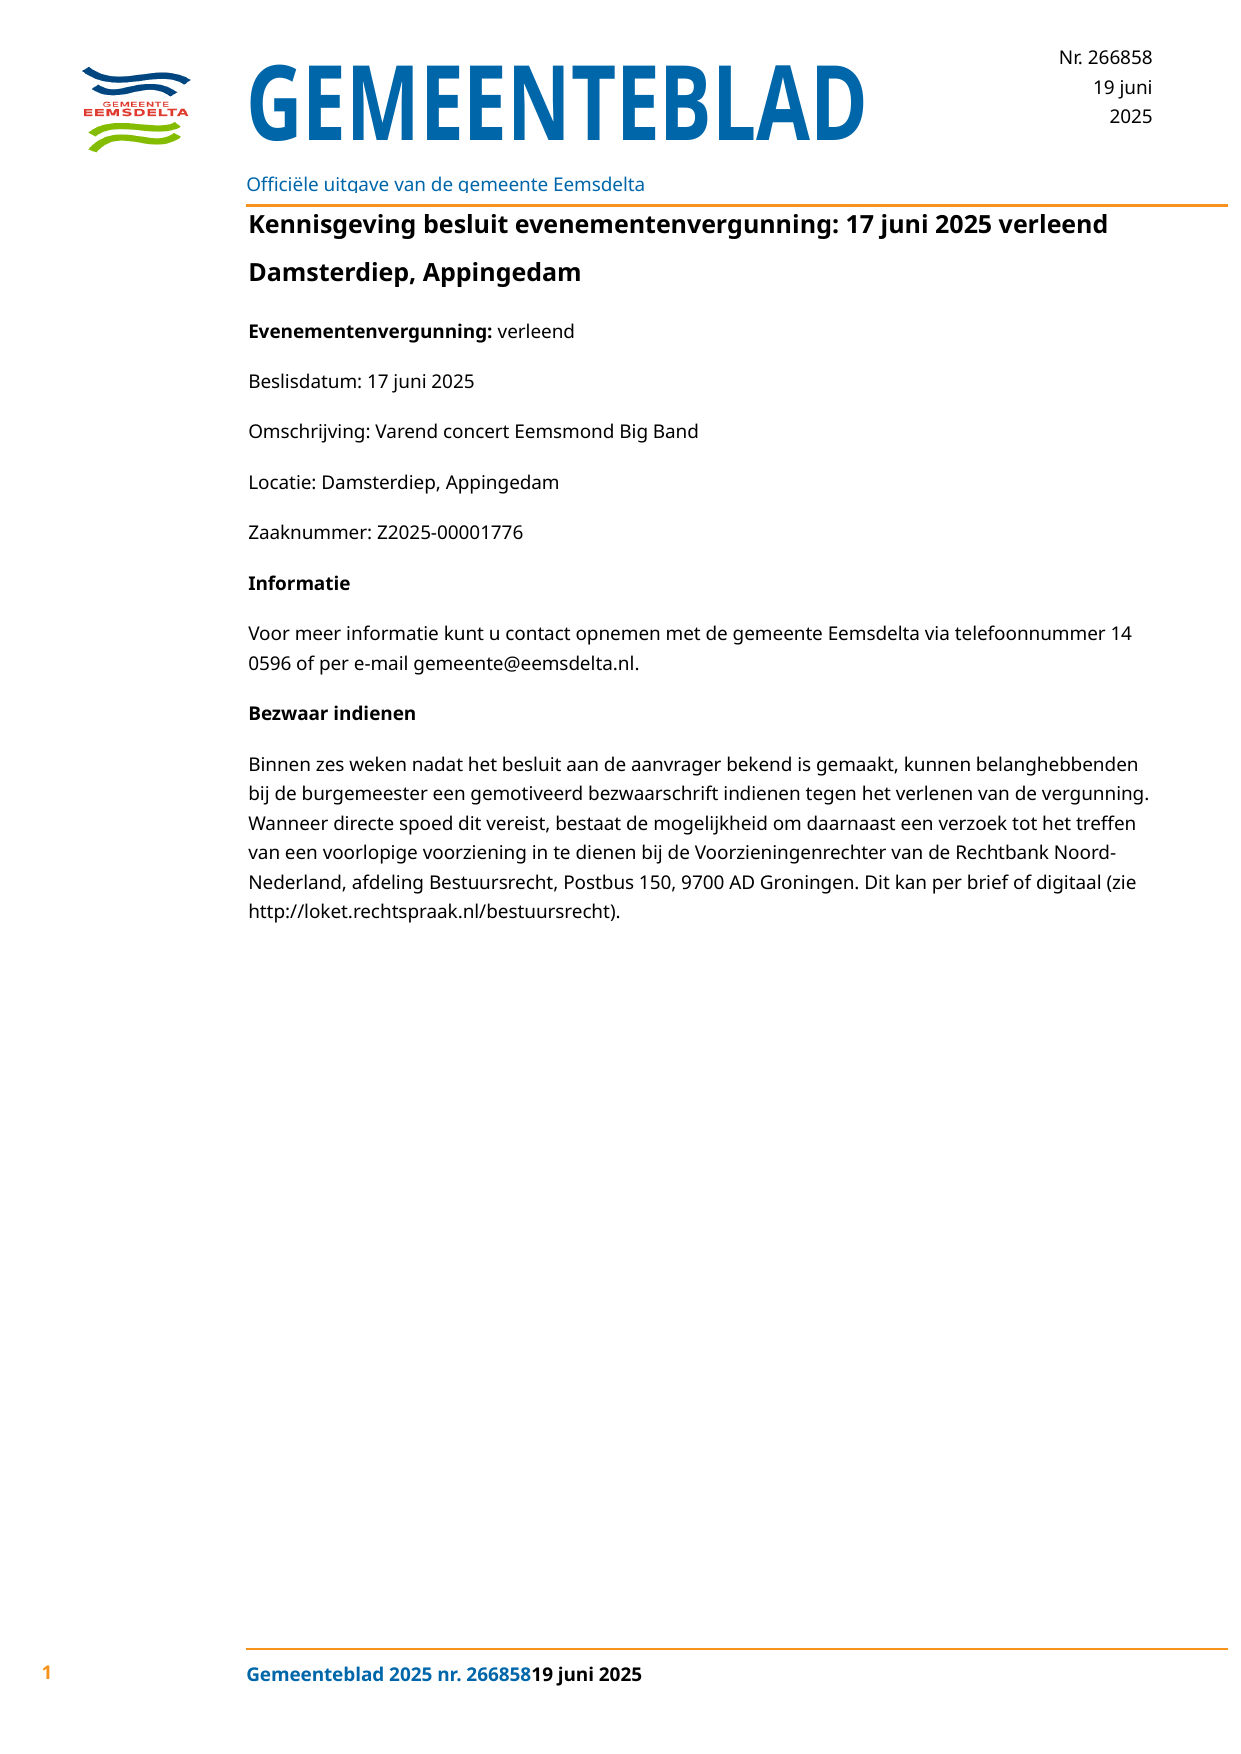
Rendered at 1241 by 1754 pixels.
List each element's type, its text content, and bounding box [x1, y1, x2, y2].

text Bezwaar indienen [248, 700, 1152, 726]
text Voor meer informatie kunt u contact opnemen met de gemeente Eemsdelta via telefoonnummer 14 0596 of per e-mail gemeente@eemsdelta.nl. [248, 620, 1152, 676]
text Evenementenvergunning: verleend [248, 318, 1152, 344]
text Informatie [248, 570, 1152, 596]
text Kennisgeving besluit evenementenvergunning: 17 juni 2025 verleend Damsterdiep, Appingedam [248, 207, 1152, 288]
picture [41, 47, 231, 172]
text Binnen zes weken nadat het besluit aan de aanvrager bekend is gemaakt, kunnen belanghebbenden bij de burgemeester een gemotiveerd bezwaarschrift indienen tegen het verlenen van de vergunning. Wanneer directe spoed dit vereist, bestaat de mogelijkheid om daarnaast een verzoek tot het treffen van een voorlopige voorziening in te dienen bij de Voorzieningenrechter van de Rechtbank Noord-Nederland, afdeling Bestuursrecht, Postbus 150, 9700 AD Groningen. Dit kan per brief of digitaal (zie http://loket.rechtspraak.nl/bestuursrecht). [248, 751, 1152, 924]
text Locatie: Damsterdiep, Appingedam [248, 469, 1152, 495]
text Zaaknummer: Z2025-00001776 [248, 519, 1152, 545]
text Beslisdatum: 17 juni 2025 [248, 368, 1152, 394]
text Omschrijving: Varend concert Eemsmond Big Band [248, 419, 1152, 444]
